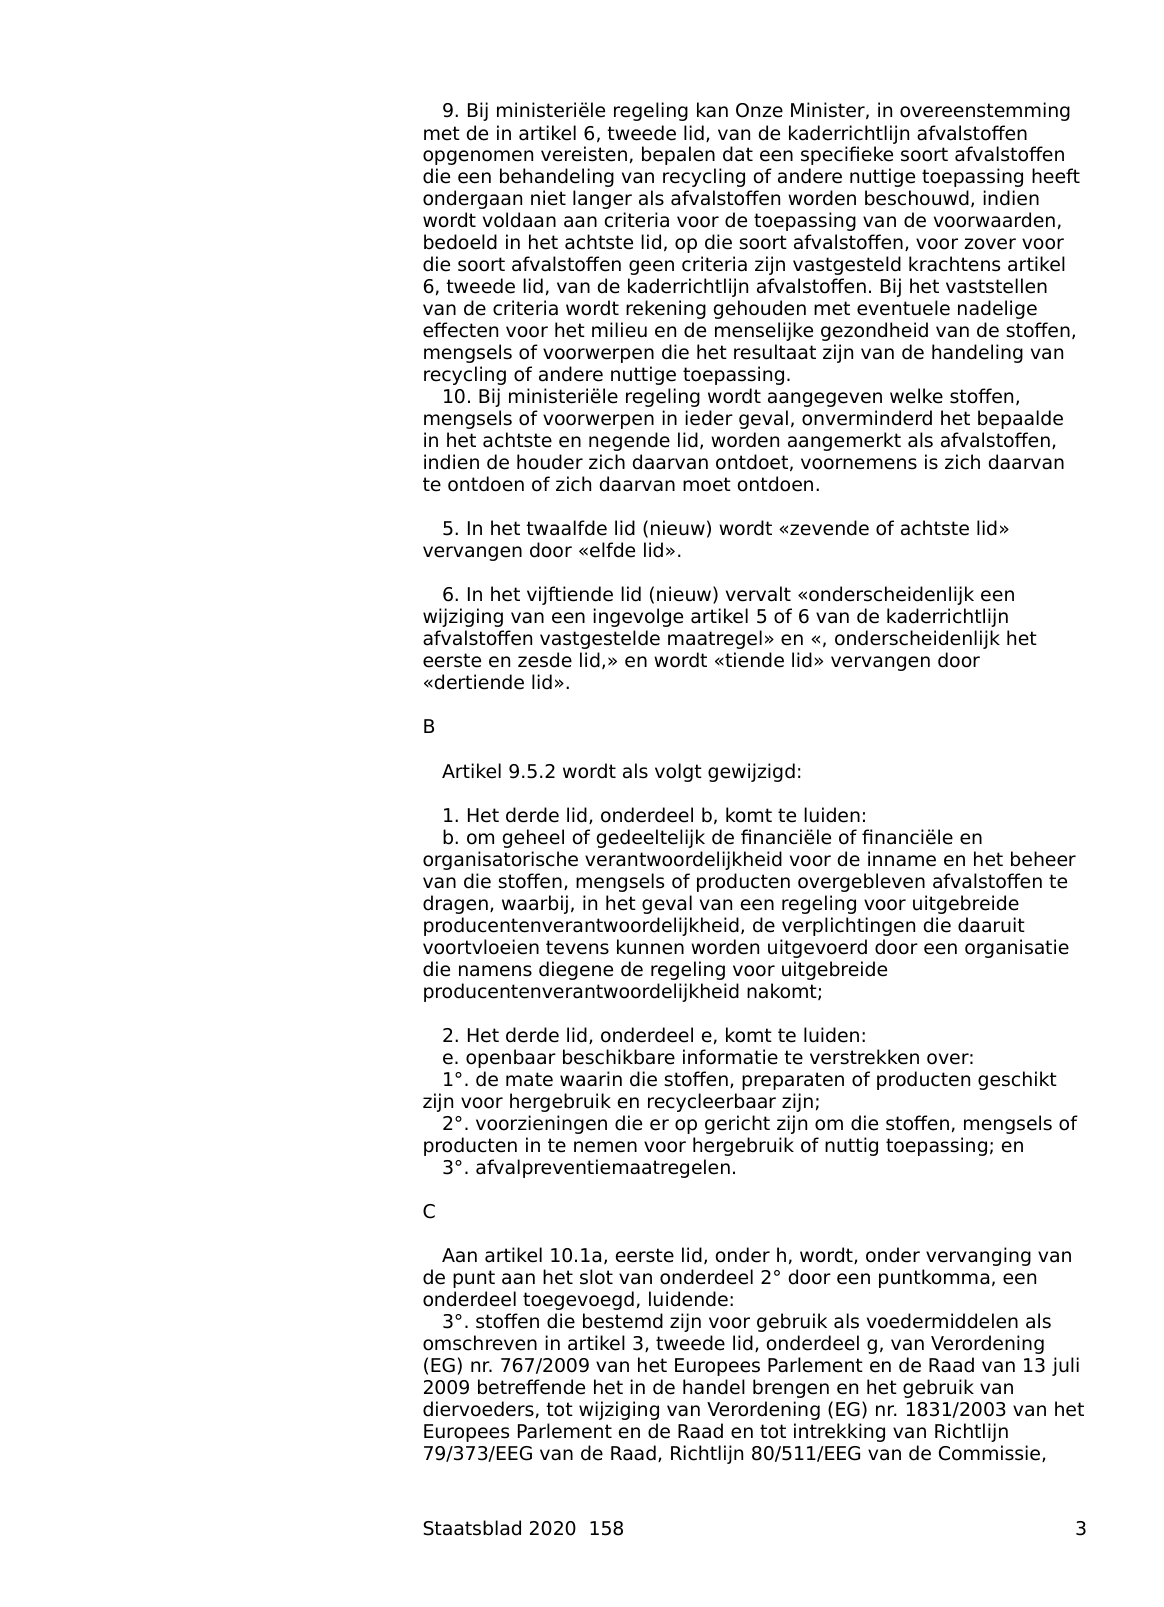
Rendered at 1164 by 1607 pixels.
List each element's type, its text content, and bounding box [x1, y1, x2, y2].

text 1. Het derde lid, onderdeel b, komt te luiden: [422, 805, 1087, 827]
text 6. In het vijftiende lid (nieuw) vervalt «onderscheidenlijk een wijziging van een ingevolge artikel 5 of 6 van de kaderrichtlijn afvalstoffen vastgestelde maatregel» en «, onderscheidenlijk het eerste en zesde lid,» en wordt «tiende lid» vervangen door «dertiende lid». [422, 584, 1087, 694]
text Aan artikel 10.1a, eerste lid, onder h, wordt, onder vervanging van de punt aan het slot van onderdeel 2° door een puntkomma, een onderdeel toegevoegd, luidende: [422, 1245, 1087, 1311]
text Artikel 9.5.2 wordt als volgt gewijzigd: [422, 761, 1087, 783]
text 5. In het twaalfde lid (nieuw) wordt «zevende of achtste lid» vervangen door «elfde lid». [422, 518, 1087, 562]
text 3°. stoffen die bestemd zijn voor gebruik als voedermiddelen als omschreven in artikel 3, tweede lid, onderdeel g, van Verordening (EG) nr. 767/2009 van het Europees Parlement en de Raad van 13 juli 2009 betreffende het in de handel brengen en het gebruik van diervoeders, tot wijziging van Verordening (EG) nr. 1831/2003 van het Europees Parlement en de Raad en tot intrekking van Richtlijn 79/373/EEG van de Raad, Richtlijn 80/511/EEG van de Commissie, [422, 1311, 1087, 1465]
text e. openbaar beschikbare informatie te verstrekken over: [422, 1047, 1087, 1069]
text 2. Het derde lid, onderdeel e, komt te luiden: [422, 1025, 1087, 1047]
text C [422, 1201, 1087, 1223]
text 2°. voorzieningen die er op gericht zijn om die stoffen, mengsels of producten in te nemen voor hergebruik of nuttig toepassing; en [422, 1113, 1087, 1157]
text 10. Bij ministeriële regeling wordt aangegeven welke stoffen, mengsels of voorwerpen in ieder geval, onverminderd het bepaalde in het achtste en negende lid, worden aangemerkt als afvalstoffen, indien de houder zich daarvan ontdoet, voornemens is zich daarvan te ontdoen of zich daarvan moet ontdoen. [422, 386, 1087, 496]
text 3°. afvalpreventiemaatregelen. [422, 1157, 1087, 1179]
text 9. Bij ministeriële regeling kan Onze Minister, in overeenstemming met de in artikel 6, tweede lid, van de kaderrichtlijn afvalstoffen opgenomen vereisten, bepalen dat een specifieke soort afvalstoffen die een behandeling van recycling of andere nuttige toepassing heeft ondergaan niet langer als afvalstoffen worden beschouwd, indien wordt voldaan aan criteria voor de toepassing van de voorwaarden, bedoeld in het achtste lid, op die soort afvalstoffen, voor zover voor die soort afvalstoffen geen criteria zijn vastgesteld krachtens artikel 6, tweede lid, van de kaderrichtlijn afvalstoffen. Bij het vaststellen van de criteria wordt rekening gehouden met eventuele nadelige effecten voor het milieu en de menselijke gezondheid van de stoffen, mengsels of voorwerpen die het resultaat zijn van de handeling van recycling of andere nuttige toepassing. [422, 100, 1087, 386]
text 1°. de mate waarin die stoffen, preparaten of producten geschikt zijn voor hergebruik en recycleerbaar zijn; [422, 1069, 1087, 1113]
text B [422, 716, 1087, 738]
text b. om geheel of gedeeltelijk de financiële of financiële en organisatorische verantwoordelijkheid voor de inname en het beheer van die stoffen, mengsels of producten overgebleven afvalstoffen te dragen, waarbij, in het geval van een regeling voor uitgebreide producentenverantwoordelijkheid, de verplichtingen die daaruit voortvloeien tevens kunnen worden uitgevoerd door een organisatie die namens diegene de regeling voor uitgebreide producentenverantwoordelijkheid nakomt; [422, 827, 1087, 1003]
